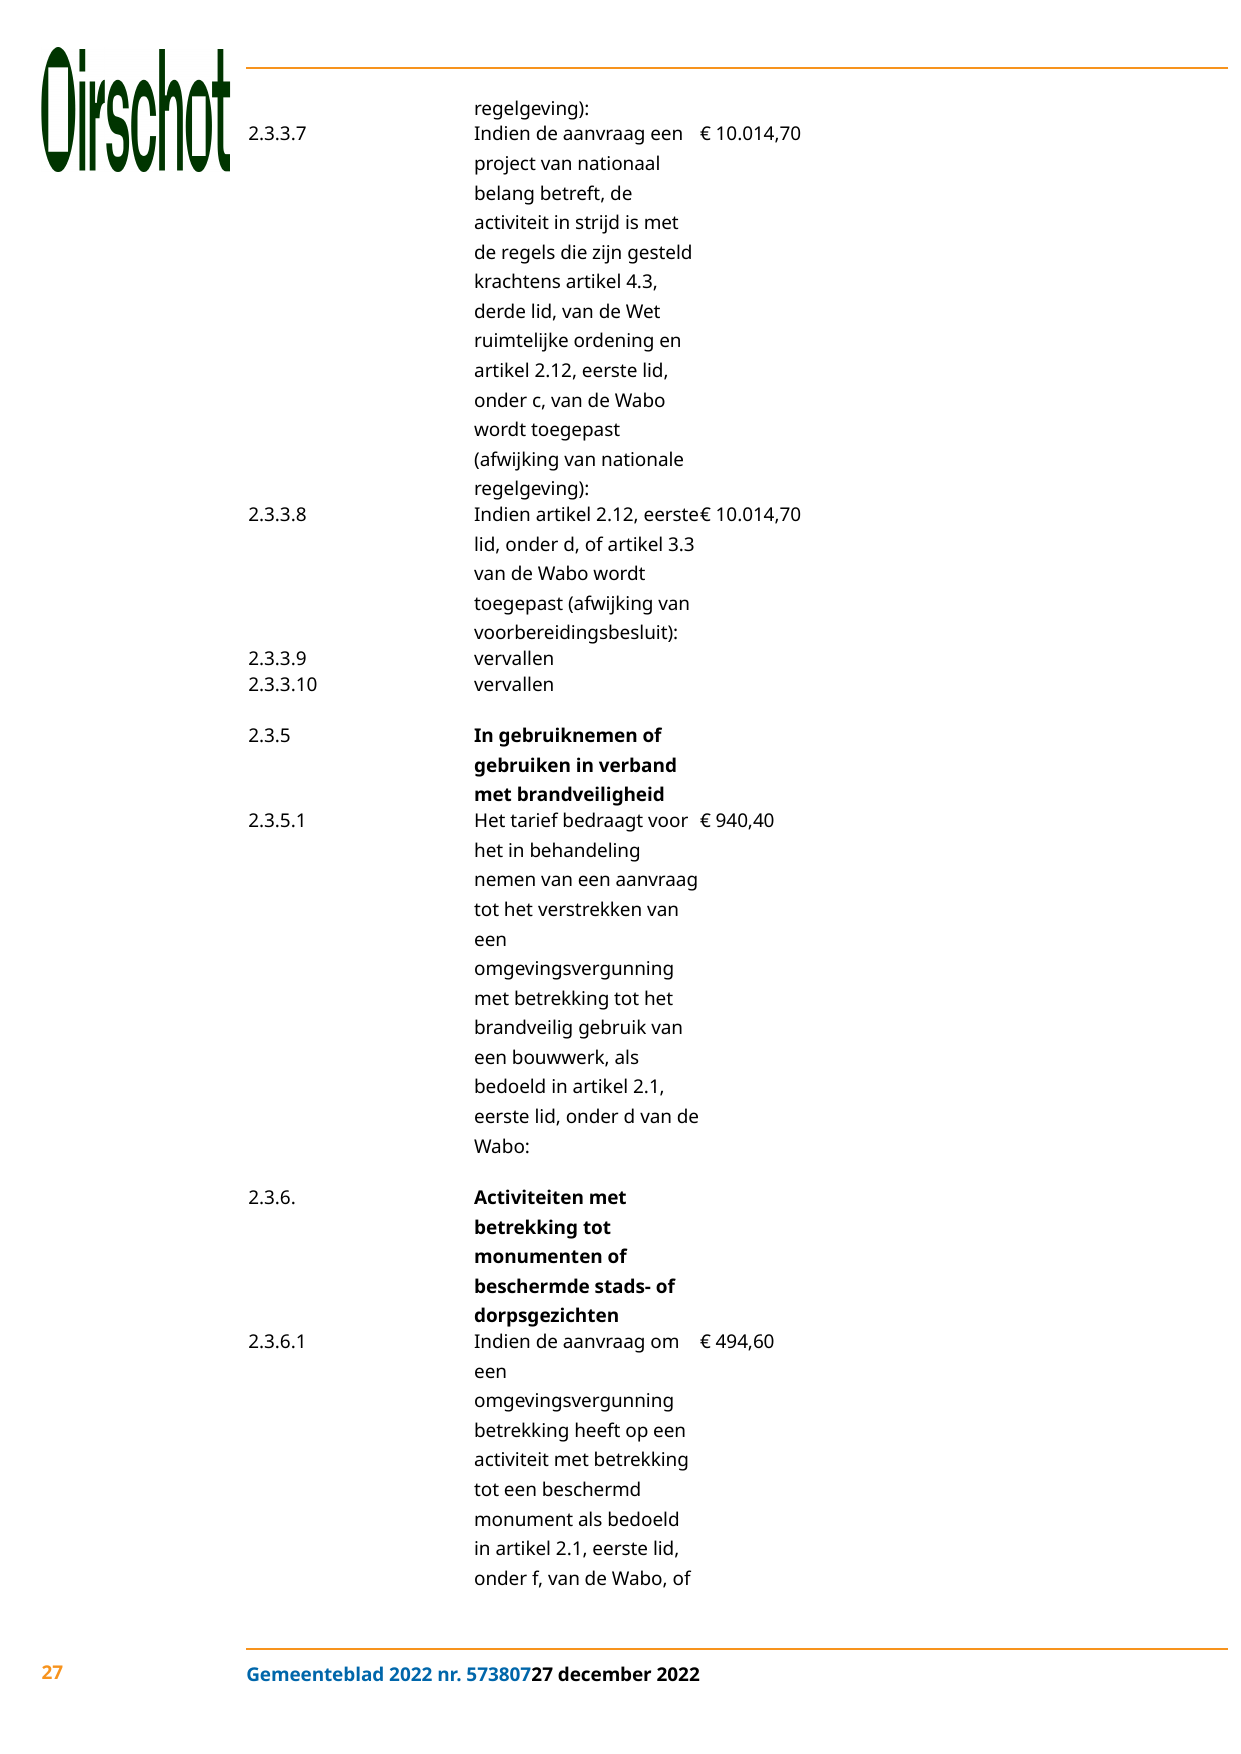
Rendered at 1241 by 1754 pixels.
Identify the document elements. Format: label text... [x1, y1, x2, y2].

picture [41, 47, 231, 172]
table_cell [700, 697, 926, 722]
table_cell vervallen [474, 645, 700, 671]
table_cell [926, 645, 1152, 671]
table_cell [926, 121, 1152, 501]
table_cell [926, 1184, 1152, 1328]
table_cell [700, 1184, 926, 1328]
table_cell [474, 697, 700, 722]
table_cell [926, 808, 1152, 1158]
table_cell € 940,40 [700, 808, 926, 1158]
table_cell [700, 645, 926, 671]
table_cell 2.3.3.7 [248, 121, 474, 501]
table_cell [700, 1159, 926, 1184]
table_cell [926, 671, 1152, 697]
table_cell 2.3.5 [248, 723, 474, 807]
table_cell 2.3.5.1 [248, 808, 474, 1158]
table_cell [926, 1328, 1152, 1591]
table_cell Indien de aanvraag een project van nationaal belang betreft, de activiteit in strijd is met de regels die zijn gesteld krachtens artikel 4.3, derde lid, van de Wet ruimtelijke ordening en artikel 2.12, eerste lid, onder c, van de Wabo wordt toegepast (afwijking van nationale regelgeving): [474, 121, 700, 501]
table_cell In gebruiknemen of gebruiken in verband met brandveiligheid [474, 723, 700, 807]
table_cell Activiteiten met betrekking tot monumenten of beschermde stads- of dorpsgezichten [474, 1184, 700, 1328]
table_cell [474, 1159, 700, 1184]
table_cell 2.3.3.8 [248, 501, 474, 645]
table_cell [926, 95, 1152, 121]
table_cell vervallen [474, 671, 700, 697]
table_cell [248, 95, 474, 121]
table_cell [248, 697, 474, 722]
table_cell 2.3.6. [248, 1184, 474, 1328]
table_cell [700, 95, 926, 121]
table_cell € 10.014,70 [700, 501, 926, 645]
table_cell [926, 501, 1152, 645]
table_cell regelgeving): [474, 95, 700, 121]
table_cell Indien de aanvraag om een omgevingsvergunning betrekking heeft op een activiteit met betrekking tot een beschermd monument als bedoeld in artikel 2.1, eerste lid, onder f, van de Wabo, of [474, 1328, 700, 1591]
table_cell 2.3.3.9 [248, 645, 474, 671]
table_cell 2.3.3.10 [248, 671, 474, 697]
table_cell € 10.014,70 [700, 121, 926, 501]
table_cell [248, 1159, 474, 1184]
table_cell [926, 1159, 1152, 1184]
table_cell [926, 723, 1152, 807]
table_cell [700, 671, 926, 697]
table_cell [926, 697, 1152, 722]
table_cell [700, 723, 926, 807]
table_cell Het tarief bedraagt voor het in behandeling nemen van een aanvraag tot het verstrekken van een omgevingsvergunning met betrekking tot het brandveilig gebruik van een bouwwerk, als bedoeld in artikel 2.1, eerste lid, onder d van de Wabo: [474, 808, 700, 1158]
table_cell € 494,60 [700, 1328, 926, 1591]
table_cell Indien artikel 2.12, eerste lid, onder d, of artikel 3.3 van de Wabo wordt toegepast (afwijking van voorbereidingsbesluit): [474, 501, 700, 645]
table_cell 2.3.6.1 [248, 1328, 474, 1591]
